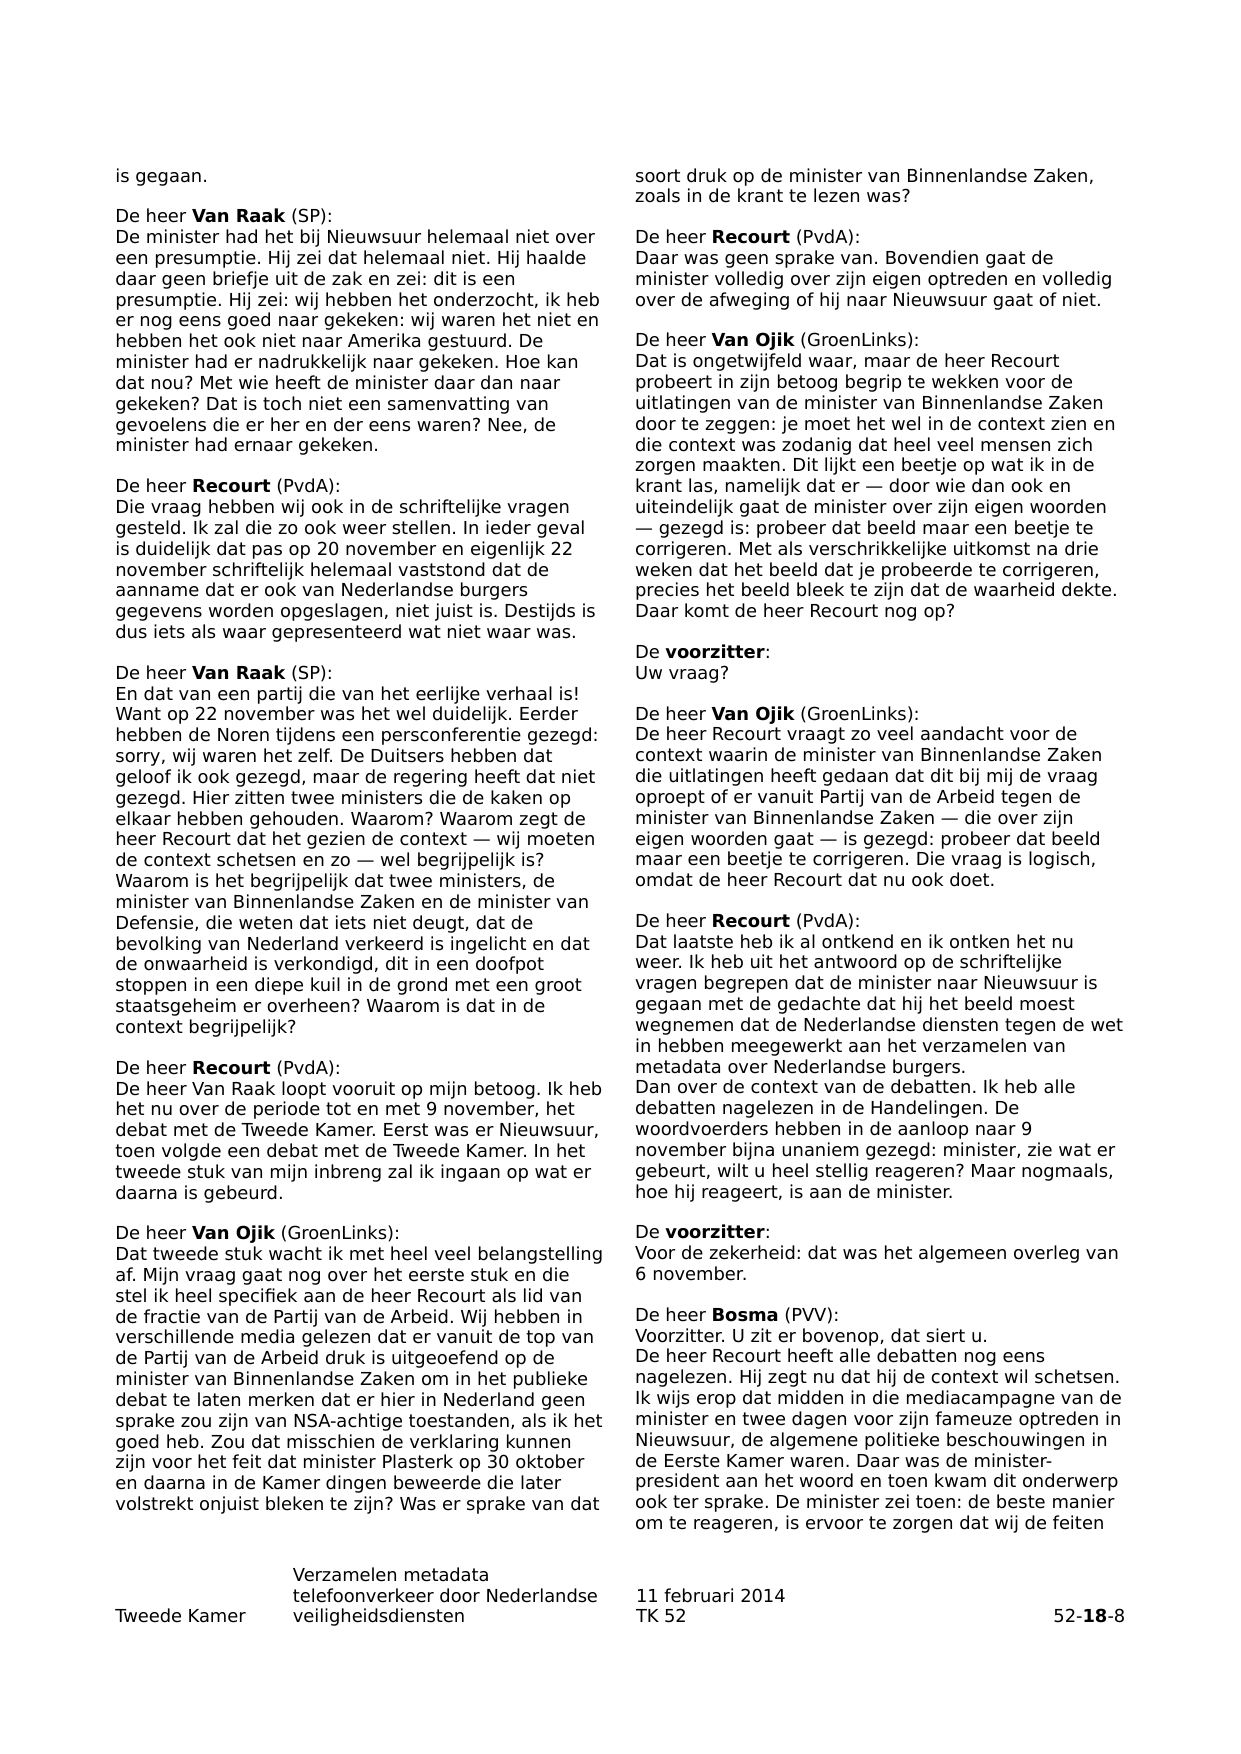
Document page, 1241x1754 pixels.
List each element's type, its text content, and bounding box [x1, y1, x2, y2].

text Uw vraag? [635, 662, 1125, 683]
text De voorzitter: [635, 1222, 1125, 1243]
text Dat is ongetwijfeld waar, maar de heer Recourt probeert in zijn betoog begrip te wekken voor de uitlatingen van de minister van Binnenlandse Zaken door te zeggen: je moet het wel in de context zien en die context was zodanig dat heel veel mensen zich zorgen maakten. Dit lijkt een beetje op wat ik in de krant las, namelijk dat er — door wie dan ook en uiteindelijk gaat de minister over zijn eigen woorden — gezegd is: probeer dat beeld maar een beetje te corrigeren. Met als verschrikkelijke uitkomst na drie weken dat het beeld dat je probeerde te corrigeren, precies het beeld bleek te zijn dat de waarheid dekte. Daar komt de heer Recourt nog op? [635, 351, 1125, 622]
text Dan over de context van de debatten. Ik heb alle debatten nagelezen in de Handelingen. De woordvoerders hebben in de aanloop naar 9 november bijna unaniem gezegd: minister, zie wat er gebeurt, wilt u heel stellig reageren? Maar nogmaals, hoe hij reageert, is aan de minister. [635, 1077, 1125, 1202]
text De heer Bosma (PVV): [635, 1305, 1125, 1325]
text Daar was geen sprake van. Bovendien gaat de minister volledig over zijn eigen optreden en volledig over de afweging of hij naar Nieuwsuur gaat of niet. [635, 248, 1125, 310]
text De heer Recourt (PvdA): [635, 911, 1125, 931]
text De heer Recourt vraagt zo veel aandacht voor de context waarin de minister van Binnenlandse Zaken die uitlatingen heeft gedaan dat dit bij mij de vraag oproept of er vanuit Partij van de Arbeid tegen de minister van Binnenlandse Zaken — die over zijn eigen woorden gaat — is gezegd: probeer dat beeld maar een beetje te corrigeren. Die vraag is logisch, omdat de heer Recourt dat nu ook doet. [635, 724, 1125, 891]
text Voorzitter. U zit er bovenop, dat siert u. [635, 1325, 1125, 1346]
text De heer Van Ojik (GroenLinks): [635, 330, 1125, 351]
text Dat tweede stuk wacht ik met heel veel belangstelling af. Mijn vraag gaat nog over het eerste stuk en die stel ik heel specifiek aan de heer Recourt als lid van de fractie van de Partij van de Arbeid. Wij hebben in verschillende media gelezen dat er vanuit de top van de Partij van de Arbeid druk is uitgeoefend op de minister van Binnenlandse Zaken om in het publieke debat te laten merken dat er hier in Nederland geen sprake zou zijn van NSA-achtige toestanden, als ik het goed heb. Zou dat misschien de verklaring kunnen zijn voor het feit dat minister Plasterk op 30 oktober en daarna in de Kamer dingen beweerde die later volstrekt onjuist bleken te zijn? Was er sprake van dat [115, 1244, 605, 1515]
text De heer Recourt (PvdA): [115, 1057, 605, 1078]
text De heer Van Raak (SP): [115, 663, 605, 683]
text Voor de zekerheid: dat was het algemeen overleg van 6 november. [635, 1243, 1125, 1285]
text De heer Van Raak (SP): [115, 206, 605, 227]
text Dat laatste heb ik al ontkend en ik ontken het nu weer. Ik heb uit het antwoord op de schriftelijke vragen begrepen dat de minister naar Nieuwsuur is gegaan met de gedachte dat hij het beeld moest wegnemen dat de Nederlandse diensten tegen de wet in hebben meegewerkt aan het verzamelen van metadata over Nederlandse burgers. [635, 931, 1125, 1077]
text De heer Recourt (PvdA): [115, 476, 605, 497]
text De voorzitter: [635, 642, 1125, 662]
text soort druk op de minister van Binnenlandse Zaken, zoals in de krant te lezen was? [635, 165, 1125, 207]
text De heer Van Ojik (GroenLinks): [115, 1223, 605, 1244]
text En dat van een partij die van het eerlijke verhaal is! Want op 22 november was het wel duidelijk. Eerder hebben de Noren tijdens een persconferentie gezegd: sorry, wij waren het zelf. De Duitsers hebben dat geloof ik ook gezegd, maar de regering heeft dat niet gezegd. Hier zitten twee ministers die de kaken op elkaar hebben gehouden. Waarom? Waarom zegt de heer Recourt dat het gezien de context — wij moeten de context schetsen en zo — wel begrijpelijk is? Waarom is het begrijpelijk dat twee ministers, de minister van Binnenlandse Zaken en de minister van Defensie, die weten dat iets niet deugt, dat de bevolking van Nederland verkeerd is ingelicht en dat de onwaarheid is verkondigd, dit in een doofpot stoppen in een diepe kuil in de grond met een groot staatsgeheim er overheen? Waarom is dat in de context begrijpelijk? [115, 683, 605, 1037]
text De heer Van Raak loopt vooruit op mijn betoog. Ik heb het nu over de periode tot en met 9 november, het debat met de Tweede Kamer. Eerst was er Nieuwsuur, toen volgde een debat met de Tweede Kamer. In het tweede stuk van mijn inbreng zal ik ingaan op wat er daarna is gebeurd. [115, 1078, 605, 1203]
text De minister had het bij Nieuwsuur helemaal niet over een presumptie. Hij zei dat helemaal niet. Hij haalde daar geen briefje uit de zak en zei: dit is een presumptie. Hij zei: wij hebben het onderzocht, ik heb er nog eens goed naar gekeken: wij waren het niet en hebben het ook niet naar Amerika gestuurd. De minister had er nadrukkelijk naar gekeken. Hoe kan dat nou? Met wie heeft de minister daar dan naar gekeken? Dat is toch niet een samenvatting van gevoelens die er her en der eens waren? Nee, de minister had ernaar gekeken. [115, 227, 605, 456]
text De heer Recourt (PvdA): [635, 227, 1125, 248]
text De heer Van Ojik (GroenLinks): [635, 703, 1125, 724]
text Die vraag hebben wij ook in de schriftelijke vragen gesteld. Ik zal die zo ook weer stellen. In ieder geval is duidelijk dat pas op 20 november en eigenlijk 22 november schriftelijk helemaal vaststond dat de aanname dat er ook van Nederlandse burgers gegevens worden opgeslagen, niet juist is. Destijds is dus iets als waar gepresenteerd wat niet waar was. [115, 497, 605, 643]
text De heer Recourt heeft alle debatten nog eens nagelezen. Hij zegt nu dat hij de context wil schetsen. Ik wijs erop dat midden in die mediacampagne van de minister en twee dagen voor zijn fameuze optreden in Nieuwsuur, de algemene politieke beschouwingen in de Eerste Kamer waren. Daar was de minister-president aan het woord en toen kwam dit onderwerp ook ter sprake. De minister zei toen: de beste manier om te reageren, is ervoor te zorgen dat wij de feiten [635, 1346, 1125, 1534]
text is gegaan. [115, 165, 605, 186]
